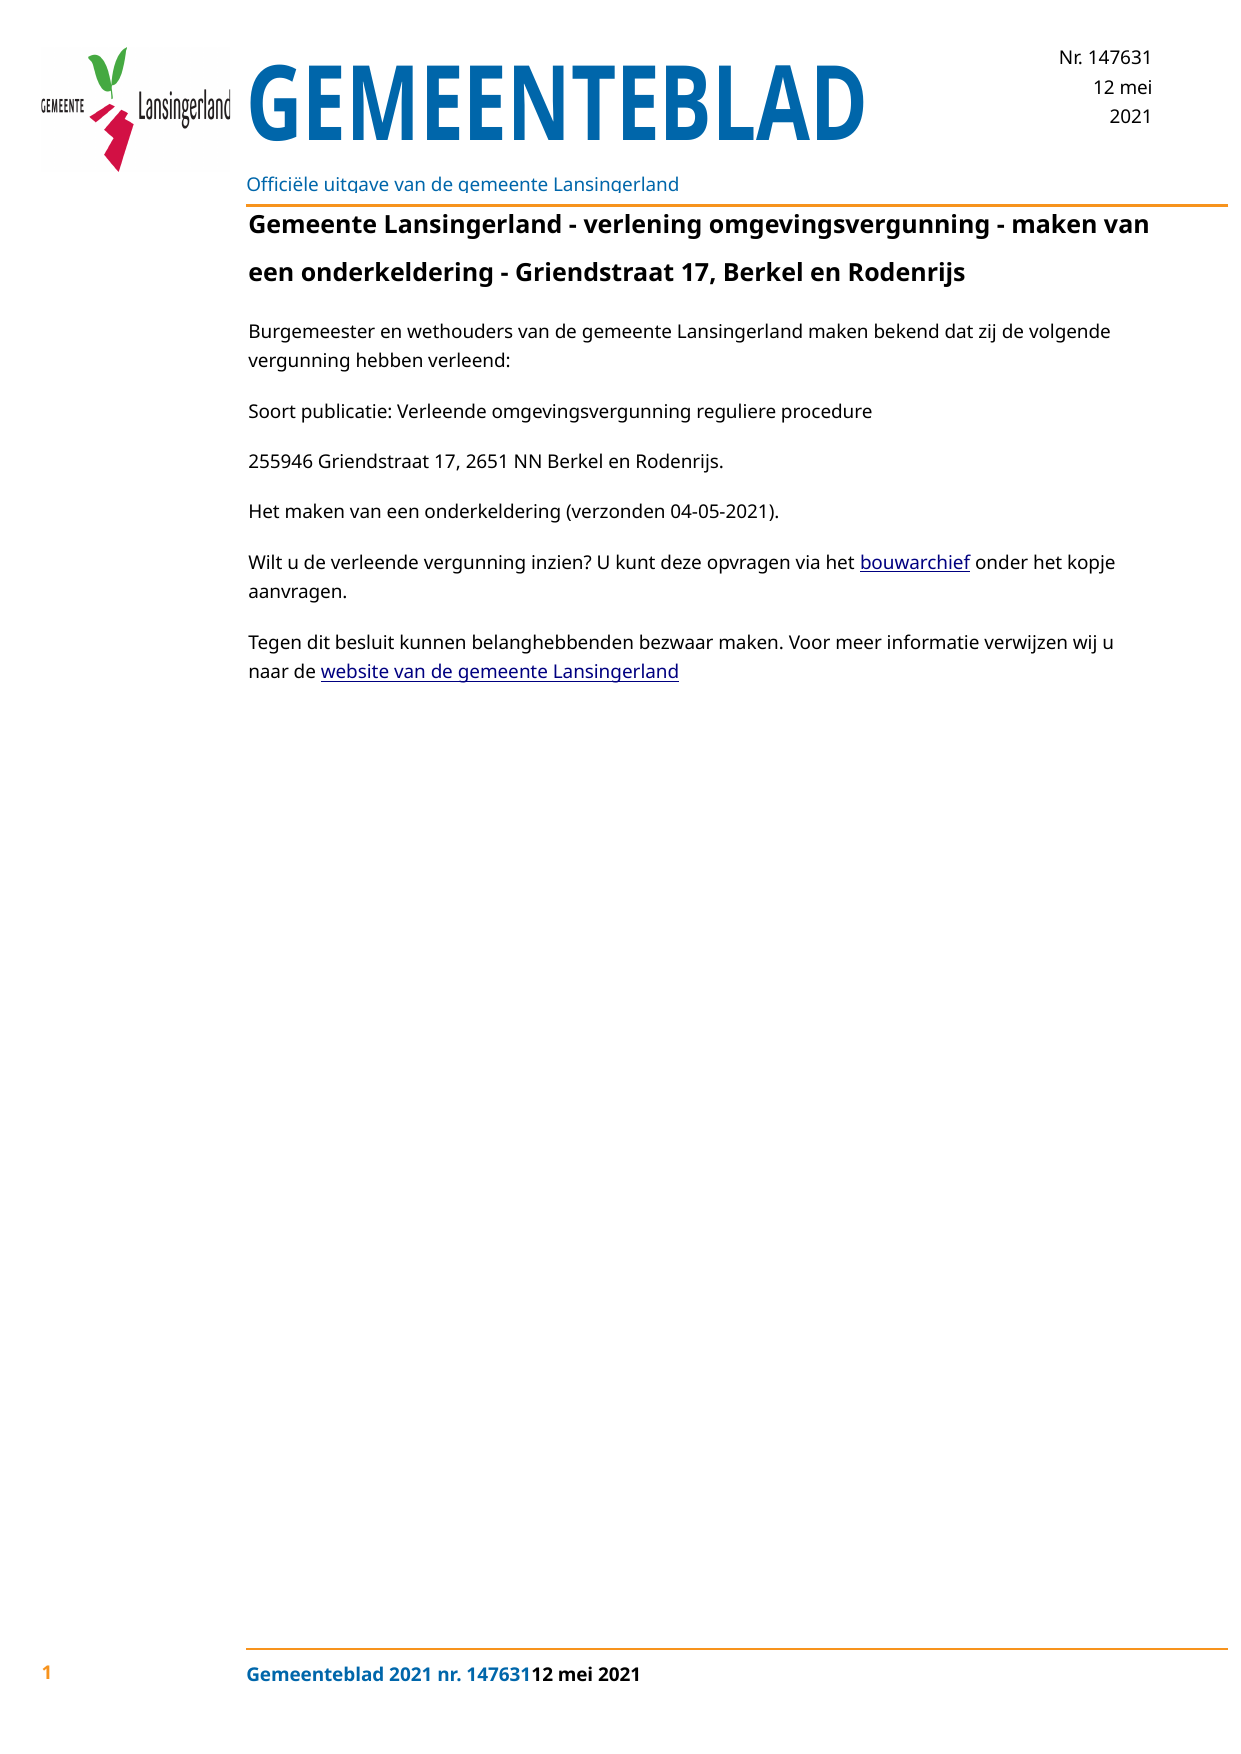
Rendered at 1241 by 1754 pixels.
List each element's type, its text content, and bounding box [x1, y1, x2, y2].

text Wilt u de verleende vergunning inzien? U kunt deze opvragen via het bouwarchief onder het kopje aanvragen. [248, 549, 1152, 604]
text 255946 Griendstraat 17, 2651 NN Berkel en Rodenrijs. [248, 448, 1152, 474]
text Het maken van een onderkeldering (verzonden 04-05-2021). [248, 499, 1152, 524]
text Tegen dit besluit kunnen belanghebbenden bezwaar maken. Voor meer informatie verwijzen wij u naar de website van de gemeente Lansingerland [248, 629, 1152, 684]
text Burgemeester en wethouders van de gemeente Lansingerland maken bekend dat zij de volgende vergunning hebben verleend: [248, 318, 1152, 373]
text Gemeente Lansingerland - verlening omgevingsvergunning - maken van een onderkeldering - Griendstraat 17, Berkel en Rodenrijs [248, 207, 1152, 288]
picture [41, 47, 231, 172]
text Soort publicatie: Verleende omgevingsvergunning reguliere procedure [248, 398, 1152, 424]
